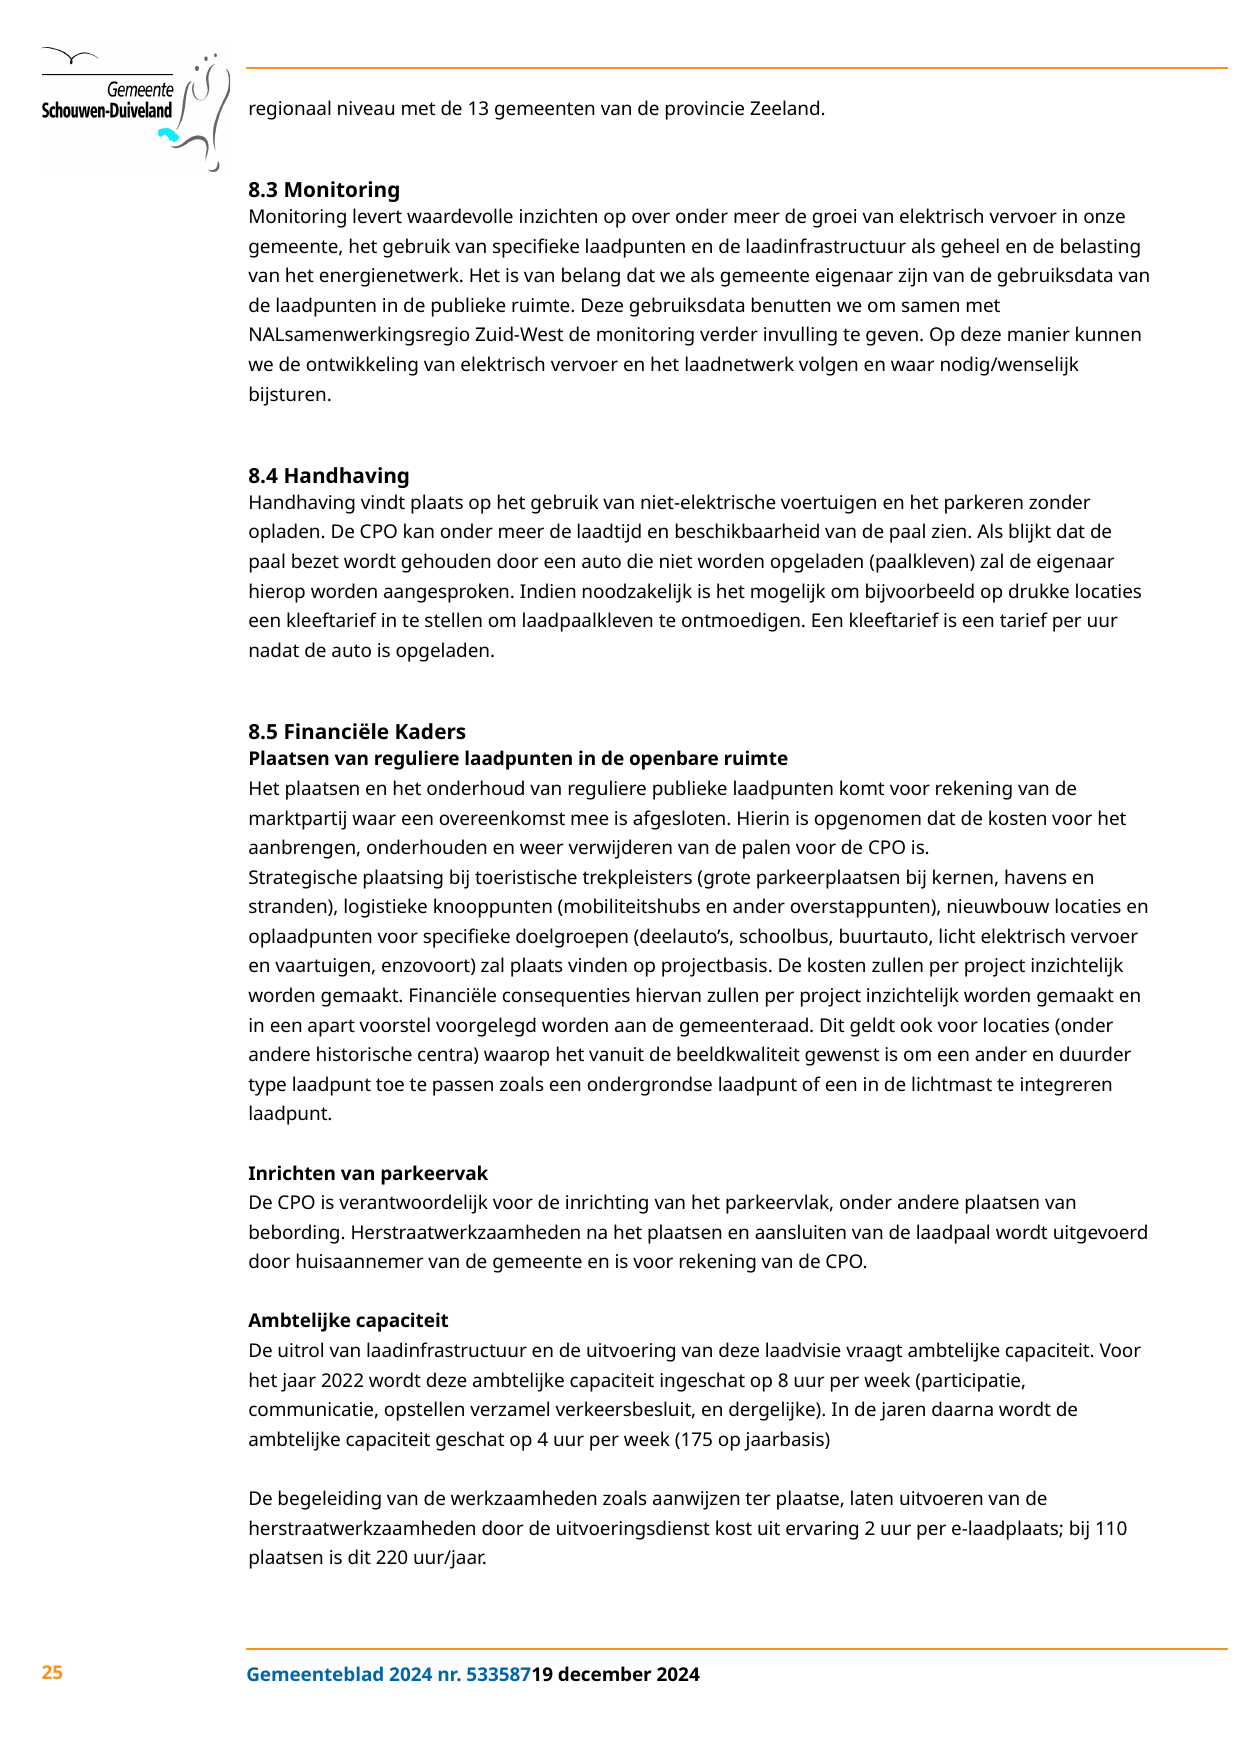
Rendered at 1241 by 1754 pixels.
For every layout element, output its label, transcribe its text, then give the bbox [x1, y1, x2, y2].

text De CPO is verantwoordelijk voor de inrichting van het parkeervlak, onder andere plaatsen van bebording. Herstraatwerkzaamheden na het plaatsen en aansluiten van de laadpaal wordt uitgevoerd door huisaannemer van de gemeente en is voor rekening van de CPO. [248, 1189, 1152, 1274]
text Inrichten van parkeervak [248, 1160, 1152, 1185]
picture [41, 47, 231, 172]
text De uitrol van laadinfrastructuur en de uitvoering van deze laadvisie vraagt ambtelijke capaciteit. Voor het jaar 2022 wordt deze ambtelijke capaciteit ingeschat op 8 uur per week (participatie, communicatie, opstellen verzamel verkeersbesluit, en dergelijke). In de jaren daarna wordt de ambtelijke capaciteit geschat op 4 uur per week (175 op jaarbasis) [248, 1337, 1152, 1452]
text regionaal niveau met de 13 gemeenten van de provincie Zeeland. [248, 95, 1152, 121]
text Plaatsen van reguliere laadpunten in de openbare ruimte [248, 746, 1152, 771]
text 8.4 Handhaving [248, 461, 1152, 489]
text 8.5 Financiële Kaders [248, 717, 1152, 746]
text Het plaatsen en het onderhoud van reguliere publieke laadpunten komt voor rekening van de marktpartij waar een overeenkomst mee is afgesloten. Hierin is opgenomen dat de kosten voor het aanbrengen, onderhouden en weer verwijderen van de palen voor de CPO is. [248, 775, 1152, 860]
text Strategische plaatsing bij toeristische trekpleisters (grote parkeerplaatsen bij kernen, havens en stranden), logistieke knooppunten (mobiliteitshubs en ander overstappunten), nieuwbouw locaties en oplaadpunten voor specifieke doelgroepen (deelauto’s, schoolbus, buurtauto, licht elektrisch vervoer en vaartuigen, enzovoort) zal plaats vinden op projectbasis. De kosten zullen per project inzichtelijk worden gemaakt. Financiële consequenties hiervan zullen per project inzichtelijk worden gemaakt en in een apart voorstel voorgelegd worden aan de gemeenteraad. Dit geldt ook voor locaties (onder andere historische centra) waarop het vanuit de beeldkwaliteit gewenst is om een ander en duurder type laadpunt toe te passen zoals een ondergrondse laadpunt of een in de lichtmast te integreren laadpunt. [248, 864, 1152, 1126]
text Ambtelijke capaciteit [248, 1308, 1152, 1333]
text De begeleiding van de werkzaamheden zoals aanwijzen ter plaatse, laten uitvoeren van de herstraatwerkzaamheden door de uitvoeringsdienst kost uit ervaring 2 uur per e-laadplaats; bij 110 plaatsen is dit 220 uur/jaar. [248, 1485, 1152, 1570]
text Monitoring levert waardevolle inzichten op over onder meer de groei van elektrisch vervoer in onze gemeente, het gebruik van specifieke laadpunten en de laadinfrastructuur als geheel en de belasting van het energienetwerk. Het is van belang dat we als gemeente eigenaar zijn van de gebruiksdata van de laadpunten in de publieke ruimte. Deze gebruiksdata benutten we om samen met NALsamenwerkingsregio Zuid-West de monitoring verder invulling te geven. Op deze manier kunnen we de ontwikkeling van elektrisch vervoer en het laadnetwerk volgen en waar nodig/wenselijk bijsturen. [248, 203, 1152, 406]
text 8.3 Monitoring [248, 175, 1152, 203]
text Handhaving vindt plaats op het gebruik van niet-elektrische voertuigen en het parkeren zonder opladen. De CPO kan onder meer de laadtijd en beschikbaarheid van de paal zien. Als blijkt dat de paal bezet wordt gehouden door een auto die niet worden opgeladen (paalkleven) zal de eigenaar hierop worden aangesproken. Indien noodzakelijk is het mogelijk om bijvoorbeeld op drukke locaties een kleeftarief in te stellen om laadpaalkleven te ontmoedigen. Een kleeftarief is een tarief per uur nadat de auto is opgeladen. [248, 489, 1152, 663]
